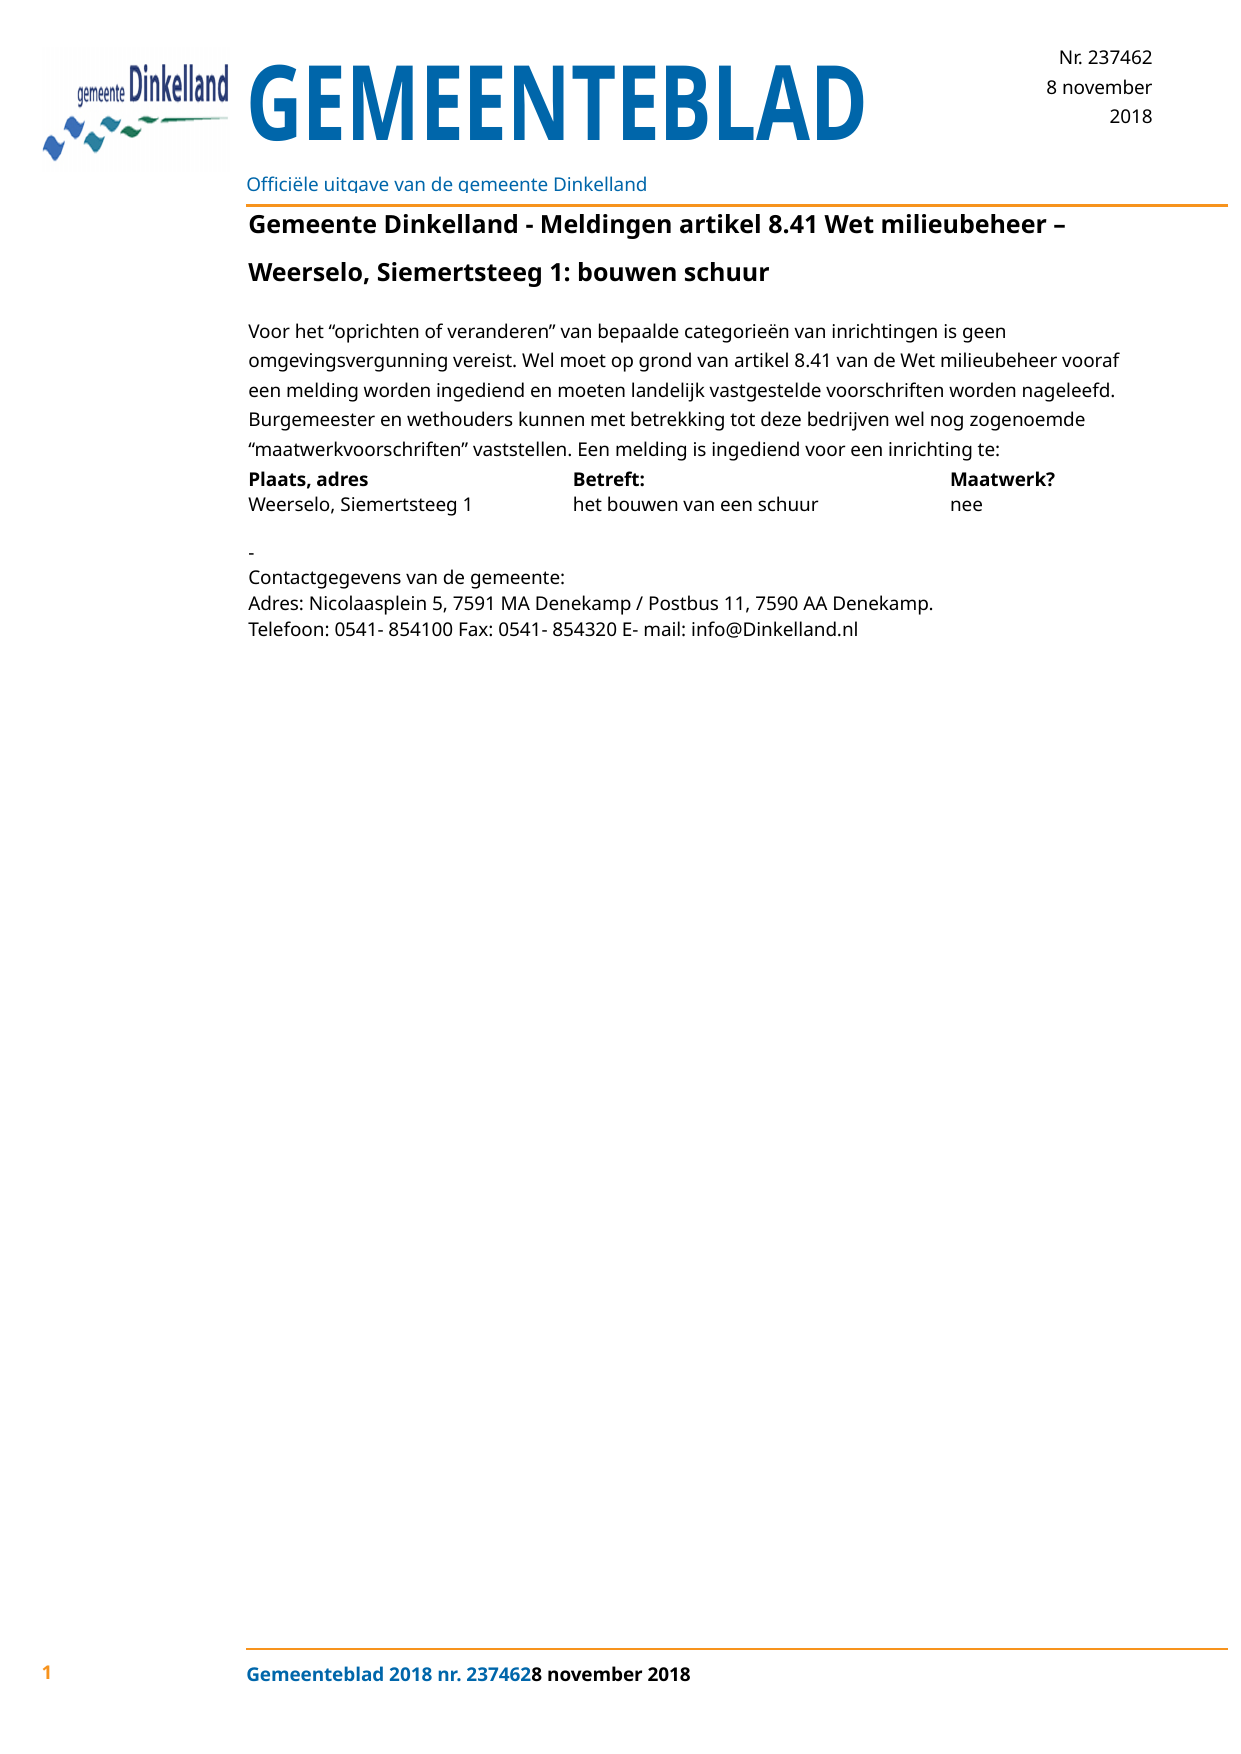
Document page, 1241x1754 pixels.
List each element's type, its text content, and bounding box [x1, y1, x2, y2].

text Adres: Nicolaasplein 5, 7591 MA Denekamp / Postbus 11, 7590 AA Denekamp. [248, 590, 1152, 616]
table_header Betreft: [573, 466, 950, 492]
text Telefoon: 0541- 854100 Fax: 0541- 854320 E- mail: info@Dinkelland.nl [248, 616, 1152, 642]
text Contactgegevens van de gemeente: [248, 564, 1152, 590]
text Gemeente Dinkelland - Meldingen artikel 8.41 Wet milieubeheer – Weerselo, Siemertsteeg 1: bouwen schuur [248, 207, 1152, 288]
text - [248, 539, 1152, 564]
text Voor het “oprichten of veranderen” van bepaalde categorieën van inrichtingen is geen omgevingsvergunning vereist. Wel moet op grond van artikel 8.41 van de Wet milieubeheer vooraf een melding worden ingediend en moeten landelijk vastgestelde voorschriften worden nageleefd. Burgemeester en wethouders kunnen met betrekking tot deze bedrijven wel nog zogenoemde “maatwerkvoorschriften” vaststellen. Een melding is ingediend voor een inrichting te: [248, 318, 1152, 462]
table_cell het bouwen van een schuur [573, 492, 950, 517]
table_cell Weerselo, Siemertsteeg 1 [248, 492, 573, 517]
picture [41, 47, 231, 172]
table_cell nee [950, 492, 1152, 517]
table_header Plaats, adres [248, 466, 573, 492]
table_header Maatwerk? [950, 466, 1152, 492]
